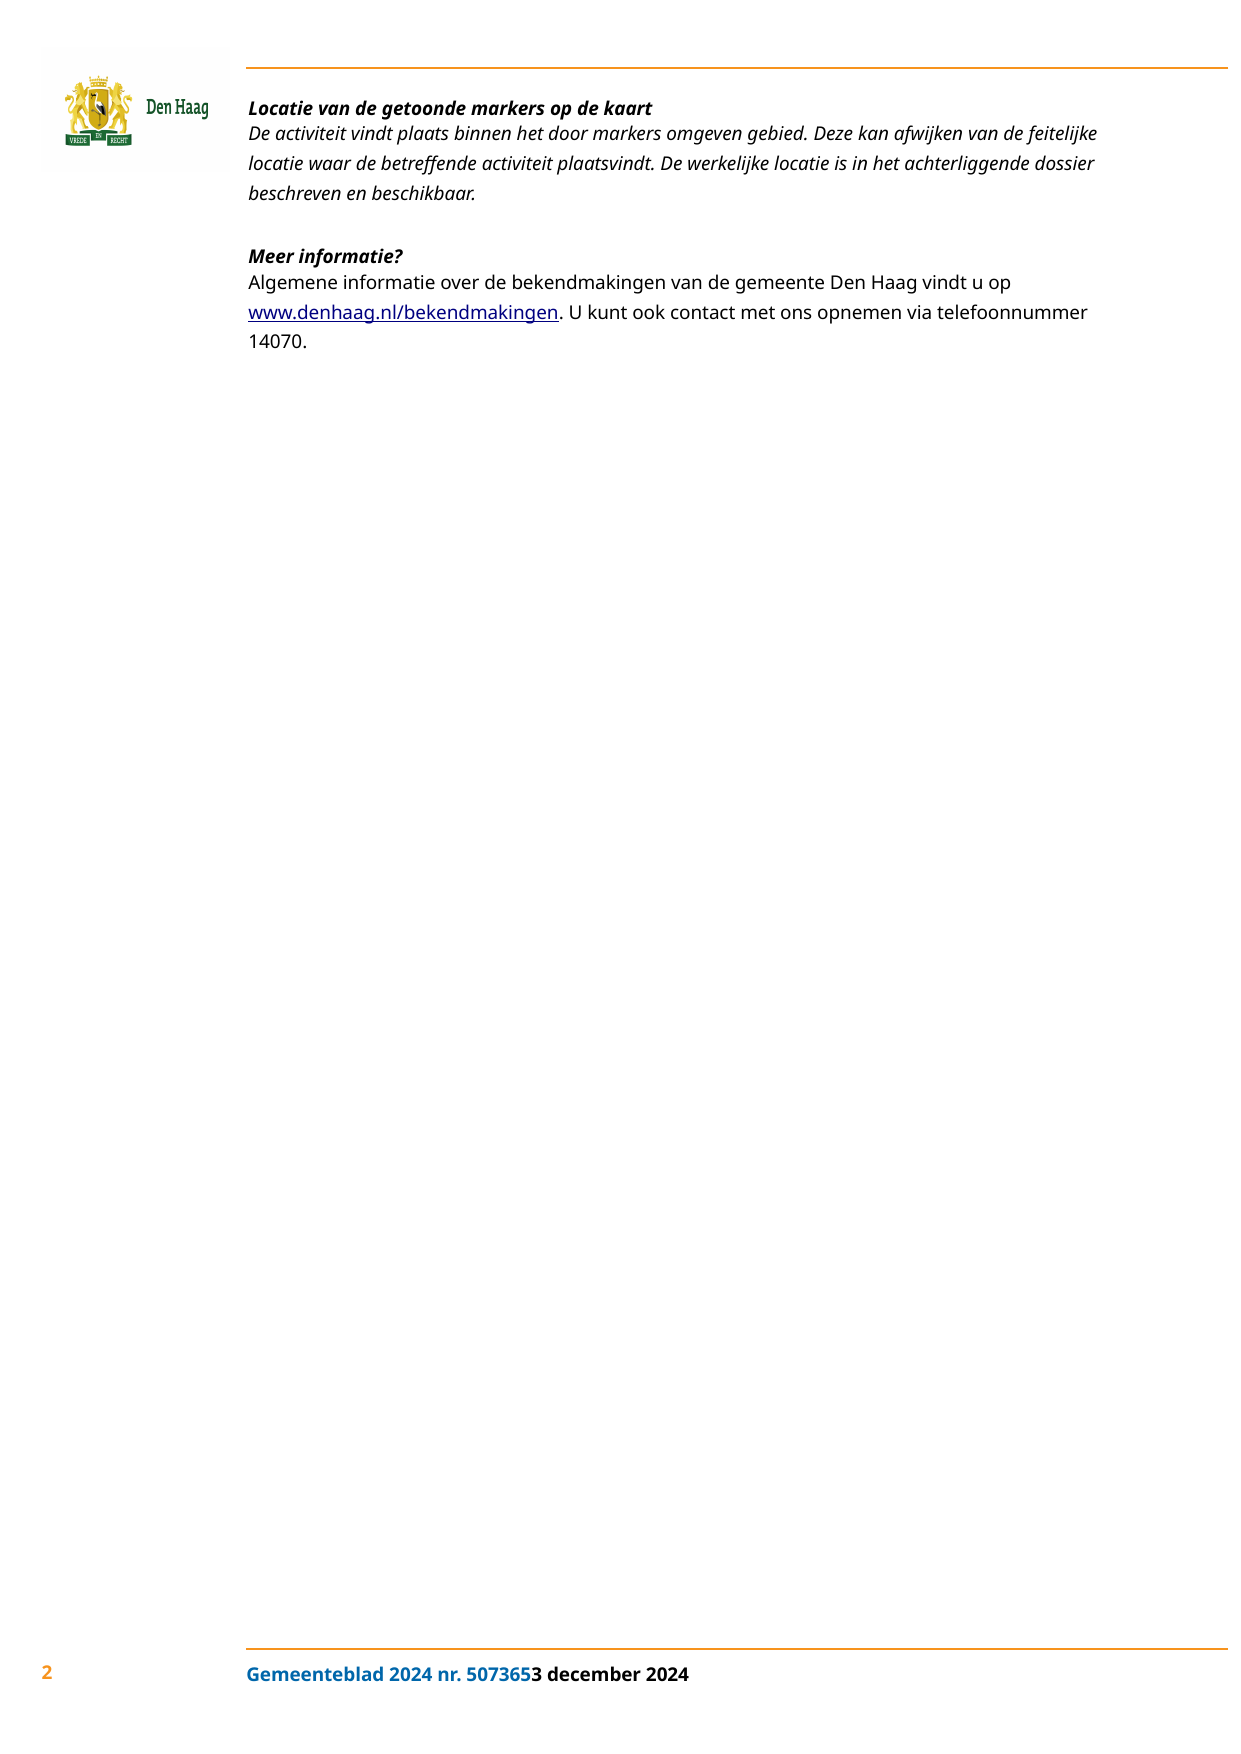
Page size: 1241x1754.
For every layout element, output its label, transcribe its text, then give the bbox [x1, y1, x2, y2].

text De activiteit vindt plaats binnen het door markers omgeven gebied. Deze kan afwijken van de feitelijke locatie waar de betreffende activiteit plaatsvindt. De werkelijke locatie is in het achterliggende dossier beschreven en beschikbaar. [248, 121, 1152, 205]
text Meer informatie? [248, 244, 1152, 269]
picture [41, 47, 231, 172]
text Algemene informatie over de bekendmakingen van de gemeente Den Haag vindt u op www.denhaag.nl/bekendmakingen. U kunt ook contact met ons opnemen via telefoonnummer 14070. [248, 269, 1152, 354]
text Locatie van de getoonde markers op de kaart [248, 95, 1152, 121]
